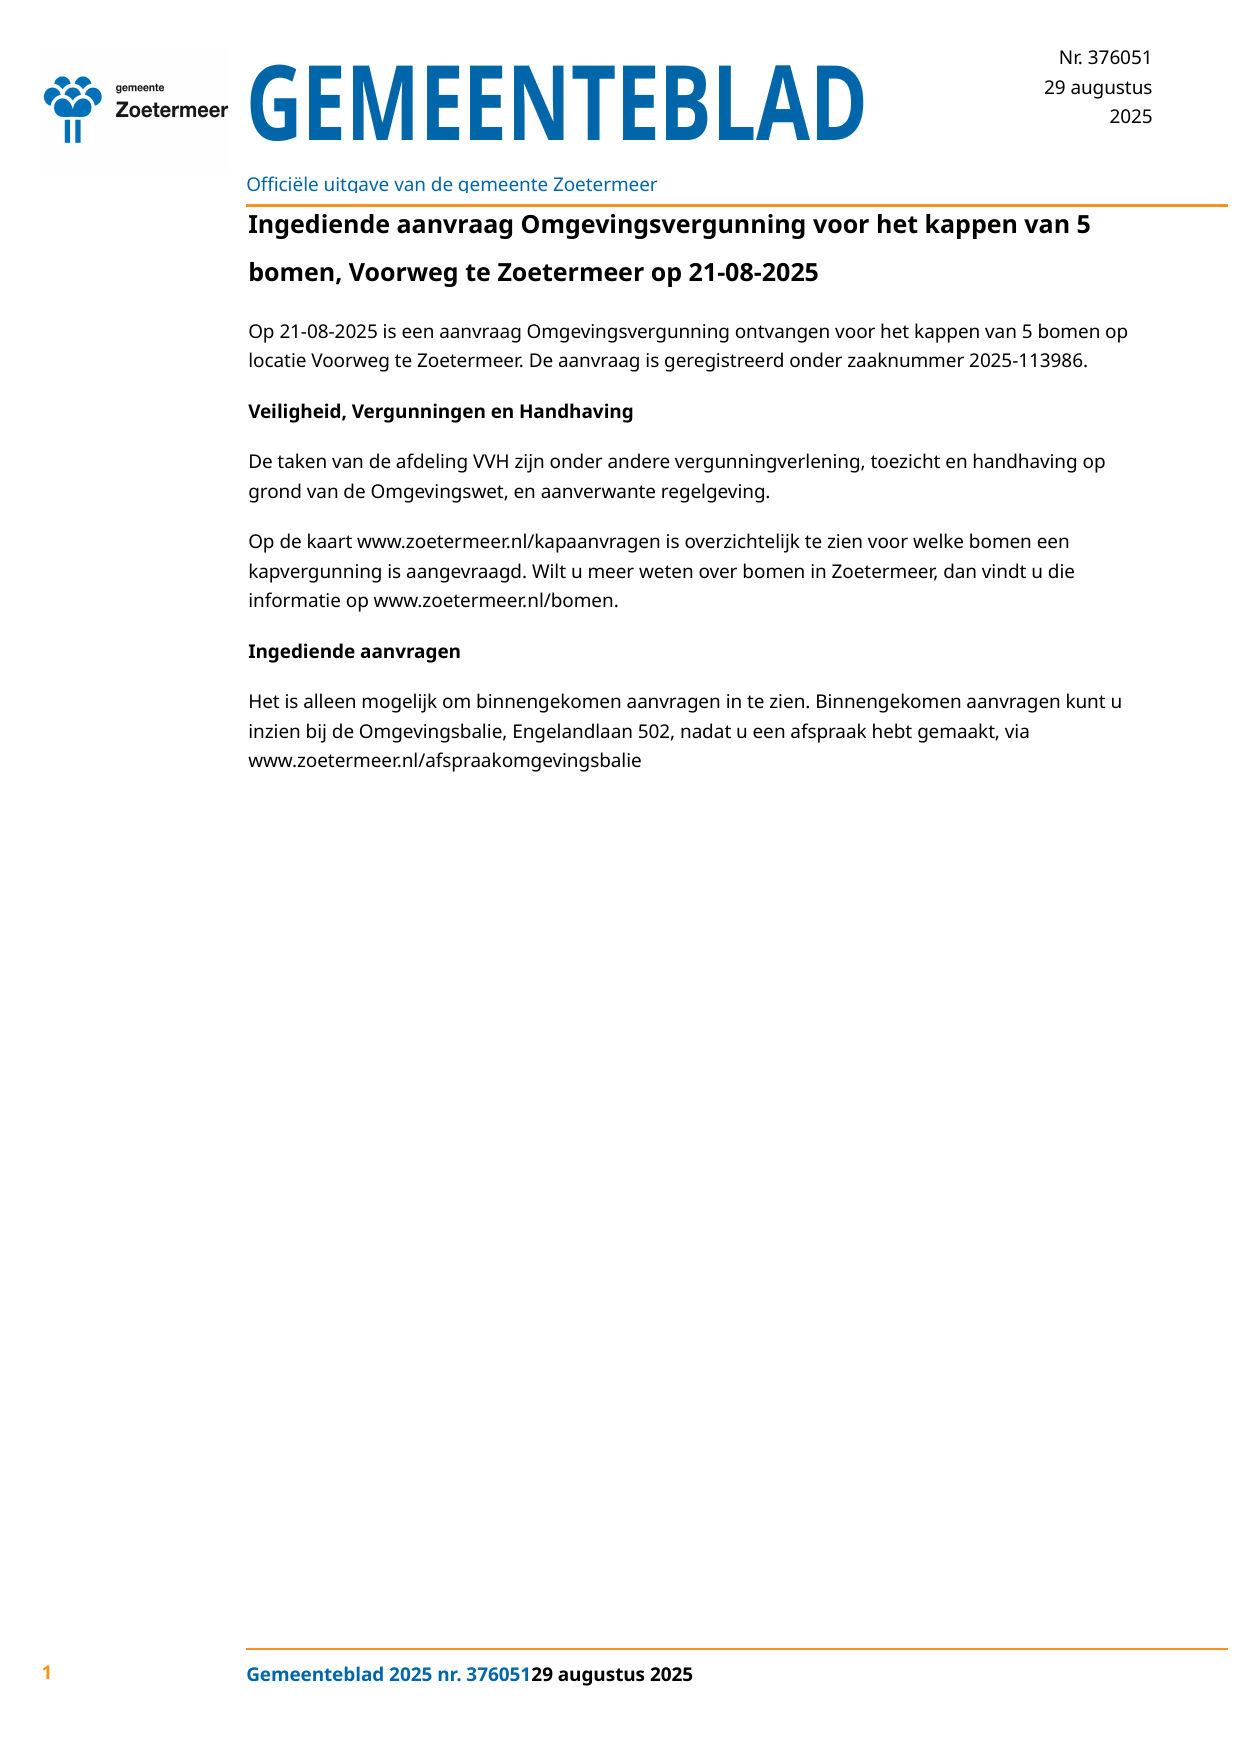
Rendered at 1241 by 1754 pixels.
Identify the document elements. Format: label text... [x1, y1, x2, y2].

text De taken van de afdeling VVH zijn onder andere vergunningverlening, toezicht en handhaving op grond van de Omgevingswet, en aanverwante regelgeving. [248, 448, 1152, 504]
text Ingediende aanvraag Omgevingsvergunning voor het kappen van 5 bomen, Voorweg te Zoetermeer op 21-08-2025 [248, 207, 1152, 288]
text Op de kaart www.zoetermeer.nl/kapaanvragen is overzichtelijk te zien voor welke bomen een kapvergunning is aangevraagd. Wilt u meer weten over bomen in Zoetermeer, dan vindt u die informatie op www.zoetermeer.nl/bomen. [248, 528, 1152, 613]
text Ingediende aanvragen [248, 638, 1152, 664]
text Op 21-08-2025 is een aanvraag Omgevingsvergunning ontvangen voor het kappen van 5 bomen op locatie Voorweg te Zoetermeer. De aanvraag is geregistreerd onder zaaknummer 2025-113986. [248, 318, 1152, 373]
text Het is alleen mogelijk om binnengekomen aanvragen in te zien. Binnengekomen aanvragen kunt u inzien bij de Omgevingsbalie, Engelandlaan 502, nadat u een afspraak hebt gemaakt, via www.zoetermeer.nl/afspraakomgevingsbalie [248, 688, 1152, 773]
picture [41, 47, 231, 172]
text Veiligheid, Vergunningen en Handhaving [248, 398, 1152, 424]
